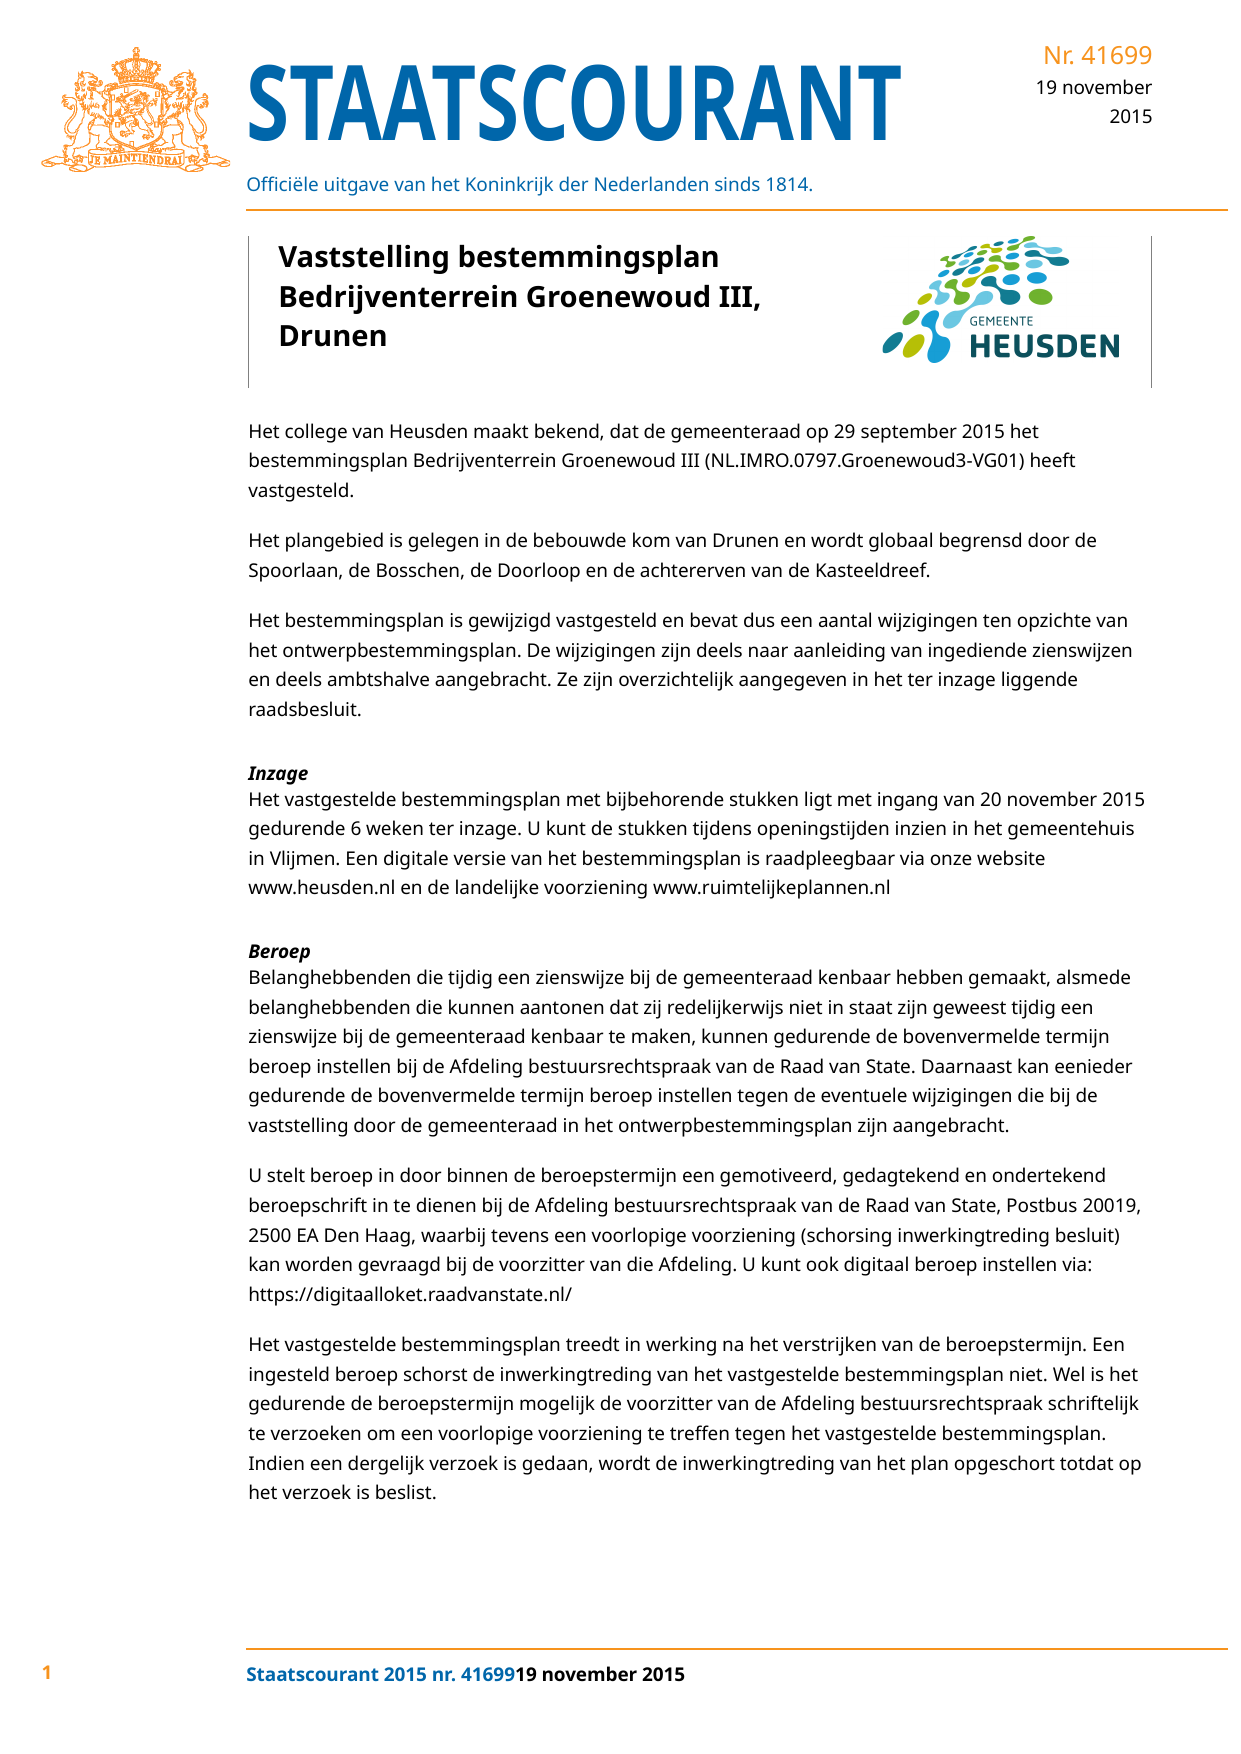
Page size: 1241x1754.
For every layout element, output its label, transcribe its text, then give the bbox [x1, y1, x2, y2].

text Het vastgestelde bestemmingsplan met bijbehorende stukken ligt met ingang van 20 november 2015 gedurende 6 weken ter inzage. U kunt de stukken tijdens openingstijden inzien in het gemeentehuis in Vlijmen. Een digitale versie van het bestemmingsplan is raadpleegbaar via onze website www.heusden.nl en de landelijke voorziening www.ruimtelijkeplannen.nl [248, 786, 1152, 900]
picture [41, 47, 231, 172]
text U stelt beroep in door binnen de beroepstermijn een gemotiveerd, gedagtekend en ondertekend beroepschrift in te dienen bij de Afdeling bestuursrechtspraak van de Raad van State, Postbus 20019, 2500 EA Den Haag, waarbij tevens een voorlopige voorziening (schorsing inwerkingtreding besluit) kan worden gevraagd bij de voorzitter van die Afdeling. U kunt ook digitaal beroep instellen via: https://digitaalloket.raadvanstate.nl/ [248, 1163, 1152, 1307]
text Inzage [248, 760, 1152, 786]
text Het bestemmingsplan is gewijzigd vastgesteld en bevat dus een aantal wijzigingen ten opzichte van het ontwerpbestemmingsplan. De wijzigingen zijn deels naar aanleiding van ingediende zienswijzen en deels ambtshalve aangebracht. Ze zijn overzichtelijk aangegeven in het ter inzage liggende raadsbesluit. [248, 607, 1152, 722]
text Het plangebied is gelegen in de bebouwde kom van Drunen en wordt globaal begrensd door de Spoorlaan, de Bosschen, de Doorloop en de achtererven van de Kasteeldreef. [248, 527, 1152, 583]
table_header [850, 236, 1151, 388]
text Het college van Heusden maakt bekend, dat de gemeenteraad op 29 september 2015 het bestemmingsplan Bedrijventerrein Groenewoud III (NL.IMRO.0797.Groenewoud3-VG01) heeft vastgesteld. [248, 418, 1152, 503]
text Beroep [248, 938, 1152, 964]
table_header Vaststelling bestemmingsplan Bedrijventerrein Groenewoud III, Drunen [249, 236, 850, 388]
picture [882, 236, 1119, 363]
text Belanghebbenden die tijdig een zienswijze bij de gemeenteraad kenbaar hebben gemaakt, alsmede belanghebbenden die kunnen aantonen dat zij redelijkerwijs niet in staat zijn geweest tijdig een zienswijze bij de gemeenteraad kenbaar te maken, kunnen gedurende de bovenvermelde termijn beroep instellen bij de Afdeling bestuursrechtspraak van de Raad van State. Daarnaast kan eenieder gedurende de bovenvermelde termijn beroep instellen tegen de eventuele wijzigingen die bij de vaststelling door de gemeenteraad in het ontwerpbestemmingsplan zijn aangebracht. [248, 964, 1152, 1138]
text Het vastgestelde bestemmingsplan treedt in werking na het verstrijken van de beroepstermijn. Een ingesteld beroep schorst de inwerkingtreding van het vastgestelde bestemmingsplan niet. Wel is het gedurende de beroepstermijn mogelijk de voorzitter van de Afdeling bestuursrechtspraak schriftelijk te verzoeken om een voorlopige voorziening te treffen tegen het vastgestelde bestemmingsplan. Indien een dergelijk verzoek is gedaan, wordt de inwerkingtreding van het plan opgeschort totdat op het verzoek is beslist. [248, 1331, 1152, 1505]
